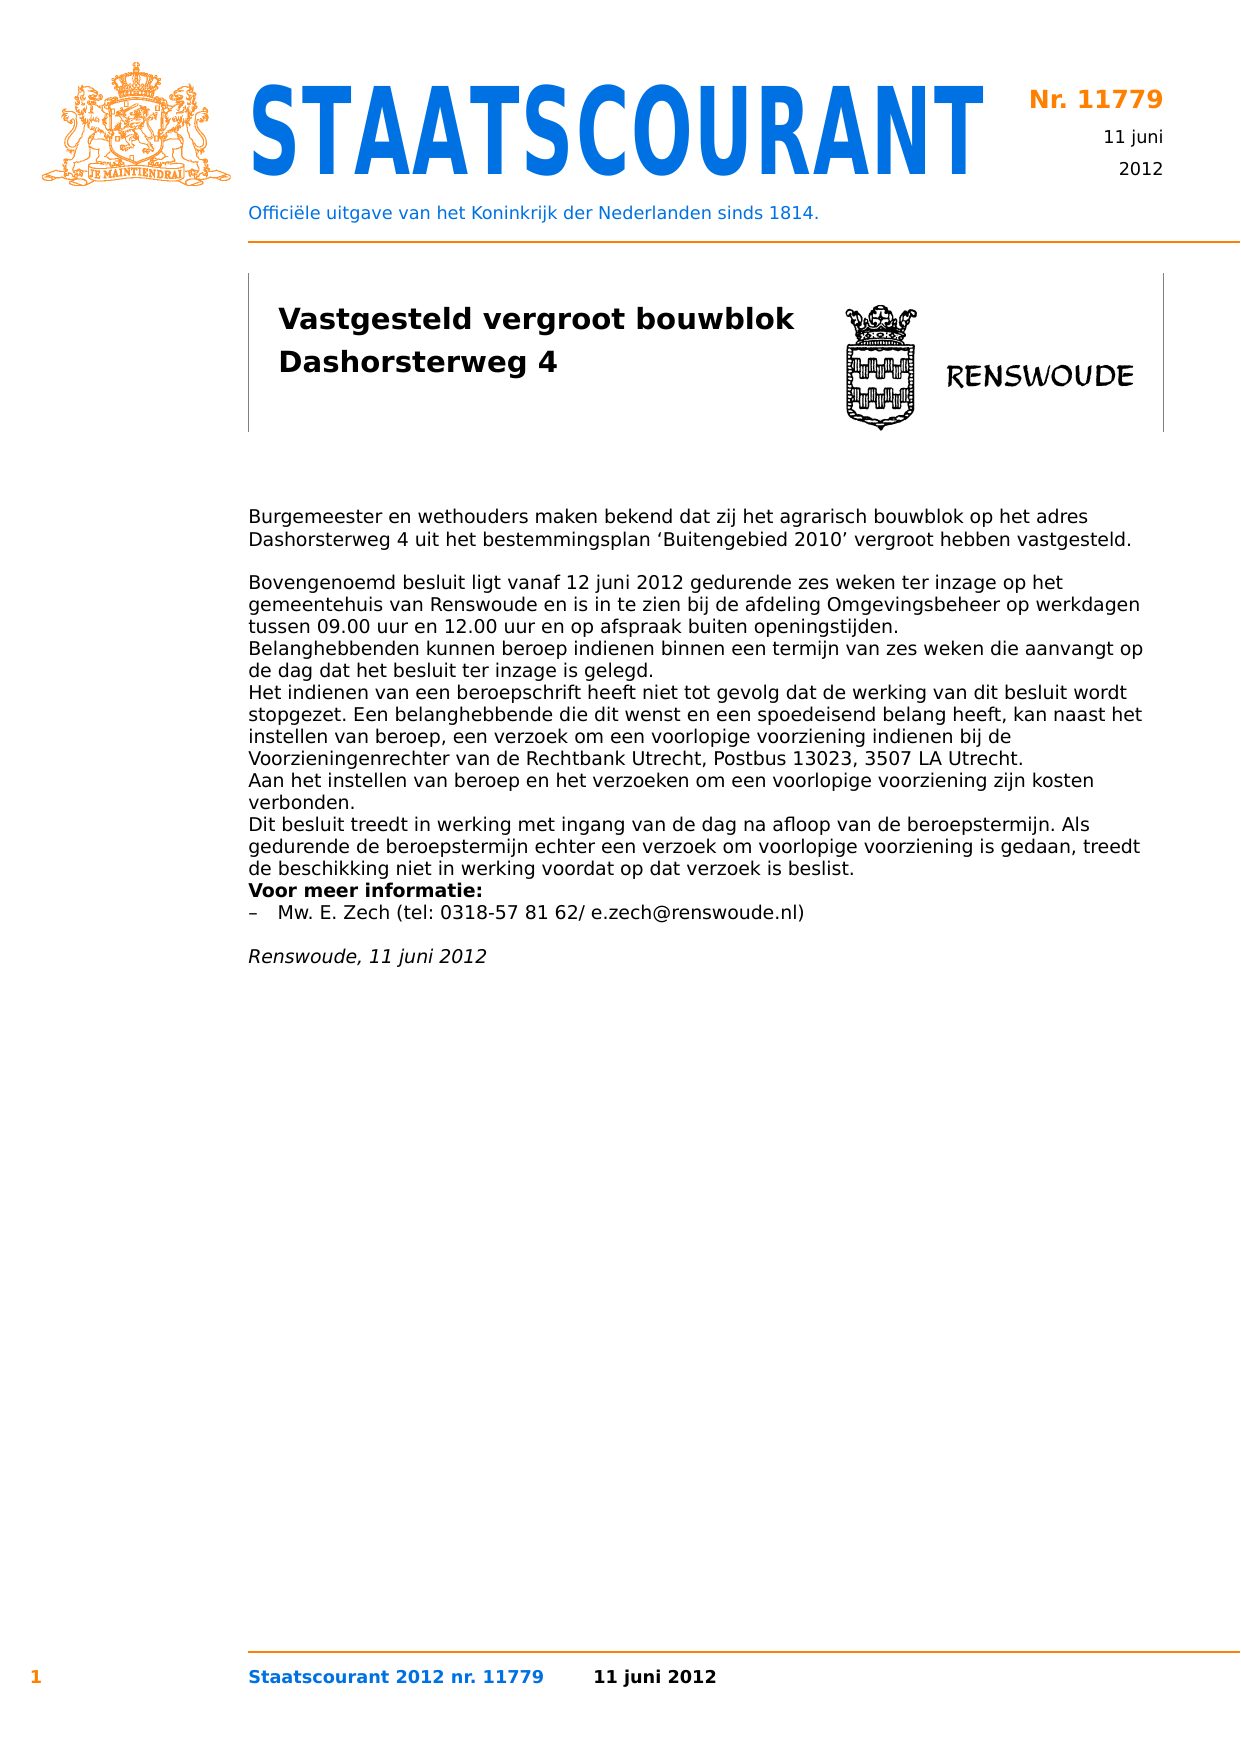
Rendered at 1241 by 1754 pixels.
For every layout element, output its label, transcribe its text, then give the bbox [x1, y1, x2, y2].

text – Mw. E. Zech (tel: 0318-57 81 62/ e.zech@renswoude.nl) [248, 902, 1163, 924]
picture [844, 302, 1134, 433]
picture [41, 62, 231, 186]
text Voor meer informatie: [248, 880, 1163, 902]
table_header STAATSCOURANT [248, 62, 998, 203]
text Renswoude, 11 juni 2012 [248, 946, 1163, 968]
text Aan het instellen van beroep en het verzoeken om een voorlopige voorziening zijn kosten verbonden. [248, 770, 1163, 814]
text Dit besluit treedt in werking met ingang van de dag na afloop van de beroepstermijn. Als gedurende de beroepstermijn echter een verzoek om voorlopige voorziening is gedaan, treedt de beschikking niet in werking voordat op dat verzoek is beslist. [248, 814, 1163, 880]
table_cell Officiële uitgave van het Koninkrijk der Nederlanden sinds 1814. [248, 203, 1240, 241]
text Bovengenoemd besluit ligt vanaf 12 juni 2012 gedurende zes weken ter inzage op het gemeentehuis van Renswoude en is in te zien bij de afdeling Omgevingsbeheer op werkdagen tussen 09.00 uur en 12.00 uur en op afspraak buiten openingstijden. [248, 572, 1163, 638]
table_cell 2012 [998, 153, 1240, 203]
text Het indienen van een beroepschrift heeft niet tot gevolg dat de werking van dit besluit wordt stopgezet. Een belanghebbende die dit wenst en een spoedeisend belang heeft, kan naast het instellen van beroep, een verzoek om een voorlopige voorziening indienen bij de Voorzieningenrechter van de Rechtbank Utrecht, Postbus 13023, 3507 LA Utrecht. [248, 682, 1163, 770]
subtitle Vastgesteld vergroot bouwblok Dashorsterweg 4 [249, 273, 1163, 432]
table_header Nr. 11779 [998, 62, 1240, 121]
text Burgemeester en wethouders maken bekend dat zij het agrarisch bouwblok op het adres Dashorsterweg 4 uit het bestemmingsplan ‘Buitengebied 2010’ vergroot hebben vastgesteld. [248, 506, 1163, 550]
table_header [25, 62, 248, 241]
table_cell 11 juni [998, 121, 1240, 153]
text Belanghebbenden kunnen beroep indienen binnen een termijn van zes weken die aanvangt op de dag dat het besluit ter inzage is gelegd. [248, 638, 1163, 682]
